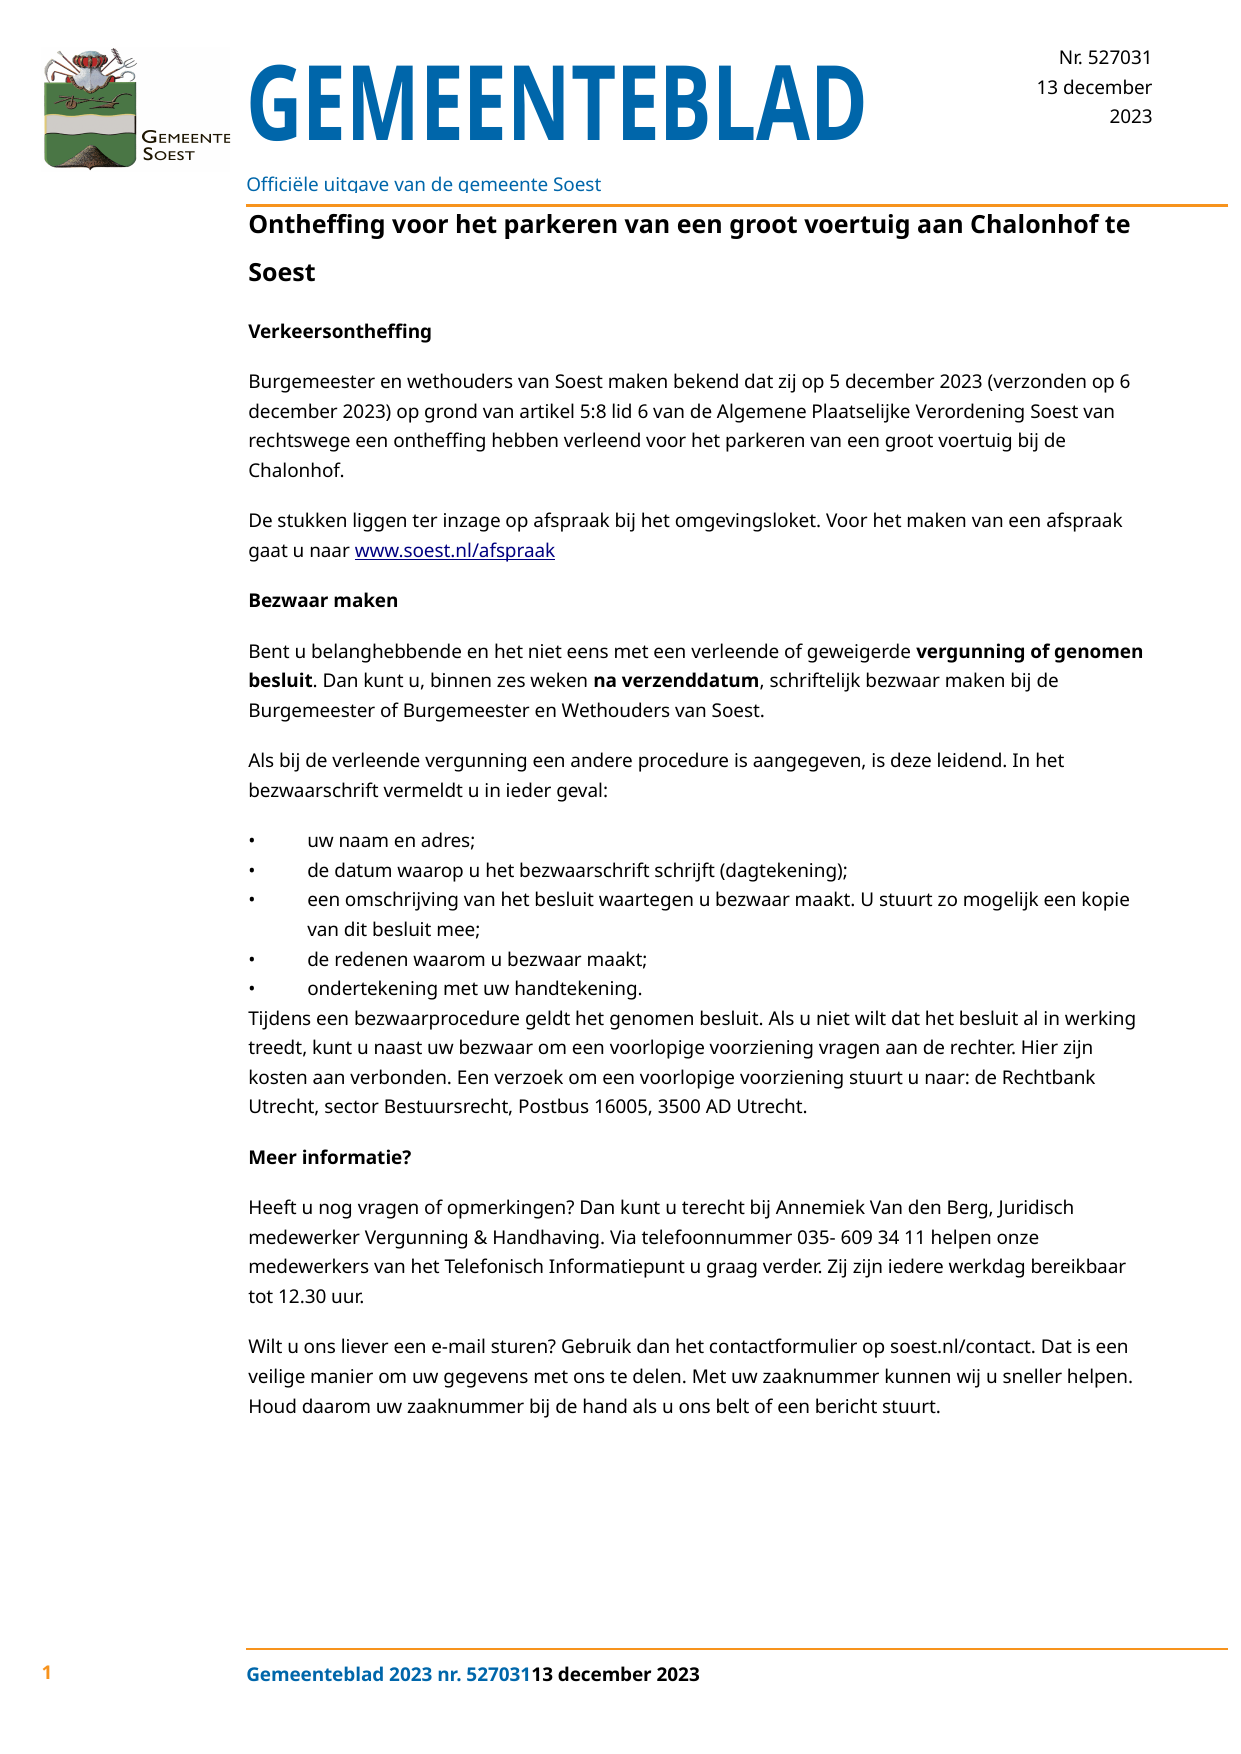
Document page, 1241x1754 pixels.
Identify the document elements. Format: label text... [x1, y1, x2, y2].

list een omschrijving van het besluit waartegen u bezwaar maakt. U stuurt zo mogelijk een kopie van dit besluit mee; [248, 887, 1152, 942]
text Tijdens een bezwaarprocedure geldt het genomen besluit. Als u niet wilt dat het besluit al in werking treedt, kunt u naast uw bezwaar om een voorlopige voorziening vragen aan de rechter. Hier zijn kosten aan verbonden. Een verzoek om een voorlopige voorziening stuurt u naar: de Rechtbank Utrecht, sector Bestuursrecht, Postbus 16005, 3500 AD Utrecht. [248, 1005, 1152, 1119]
text Ontheffing voor het parkeren van een groot voertuig aan Chalonhof te Soest [248, 207, 1152, 288]
text Burgemeester en wethouders van Soest maken bekend dat zij op 5 december 2023 (verzonden op 6 december 2023) op grond van artikel 5:8 lid 6 van de Algemene Plaatselijke Verordening Soest van rechtswege een ontheffing hebben verleend voor het parkeren van een groot voertuig bij de Chalonhof. [248, 368, 1152, 483]
list de redenen waarom u bezwaar maakt; [248, 946, 1152, 972]
text De stukken liggen ter inzage op afspraak bij het omgevingsloket. Voor het maken van een afspraak gaat u naar www.soest.nl/afspraak [248, 507, 1152, 563]
text Wilt u ons liever een e-mail sturen? Gebruik dan het contactformulier op soest.nl/contact. Dat is een veilige manier om uw gegevens met ons te delen. Met uw zaaknummer kunnen wij u sneller helpen. Houd daarom uw zaaknummer bij de hand als u ons belt of een bericht stuurt. [248, 1334, 1152, 1419]
list de datum waarop u het bezwaarschrift schrijft (dagtekening); [248, 857, 1152, 883]
text Verkeersontheffing [248, 318, 1152, 344]
picture [41, 47, 231, 172]
text Bezwaar maken [248, 587, 1152, 613]
list uw naam en adres; [248, 827, 1152, 853]
list ondertekening met uw handtekening. [248, 975, 1152, 1001]
text Als bij de verleende vergunning een andere procedure is aangegeven, is deze leidend. In het bezwaarschrift vermeldt u in ieder geval: [248, 747, 1152, 803]
text Meer informatie? [248, 1144, 1152, 1170]
text Heeft u nog vragen of opmerkingen? Dan kunt u terecht bij Annemiek Van den Berg, Juridisch medewerker Vergunning & Handhaving. Via telefoonnummer 035- 609 34 11 helpen onze medewerkers van het Telefonisch Informatiepunt u graag verder. Zij zijn iedere werkdag bereikbaar tot 12.30 uur. [248, 1194, 1152, 1309]
text Bent u belanghebbende en het niet eens met een verleende of geweigerde vergunning of genomen besluit. Dan kunt u, binnen zes weken na verzenddatum, schriftelijk bezwaar maken bij de Burgemeester of Burgemeester en Wethouders van Soest. [248, 638, 1152, 723]
